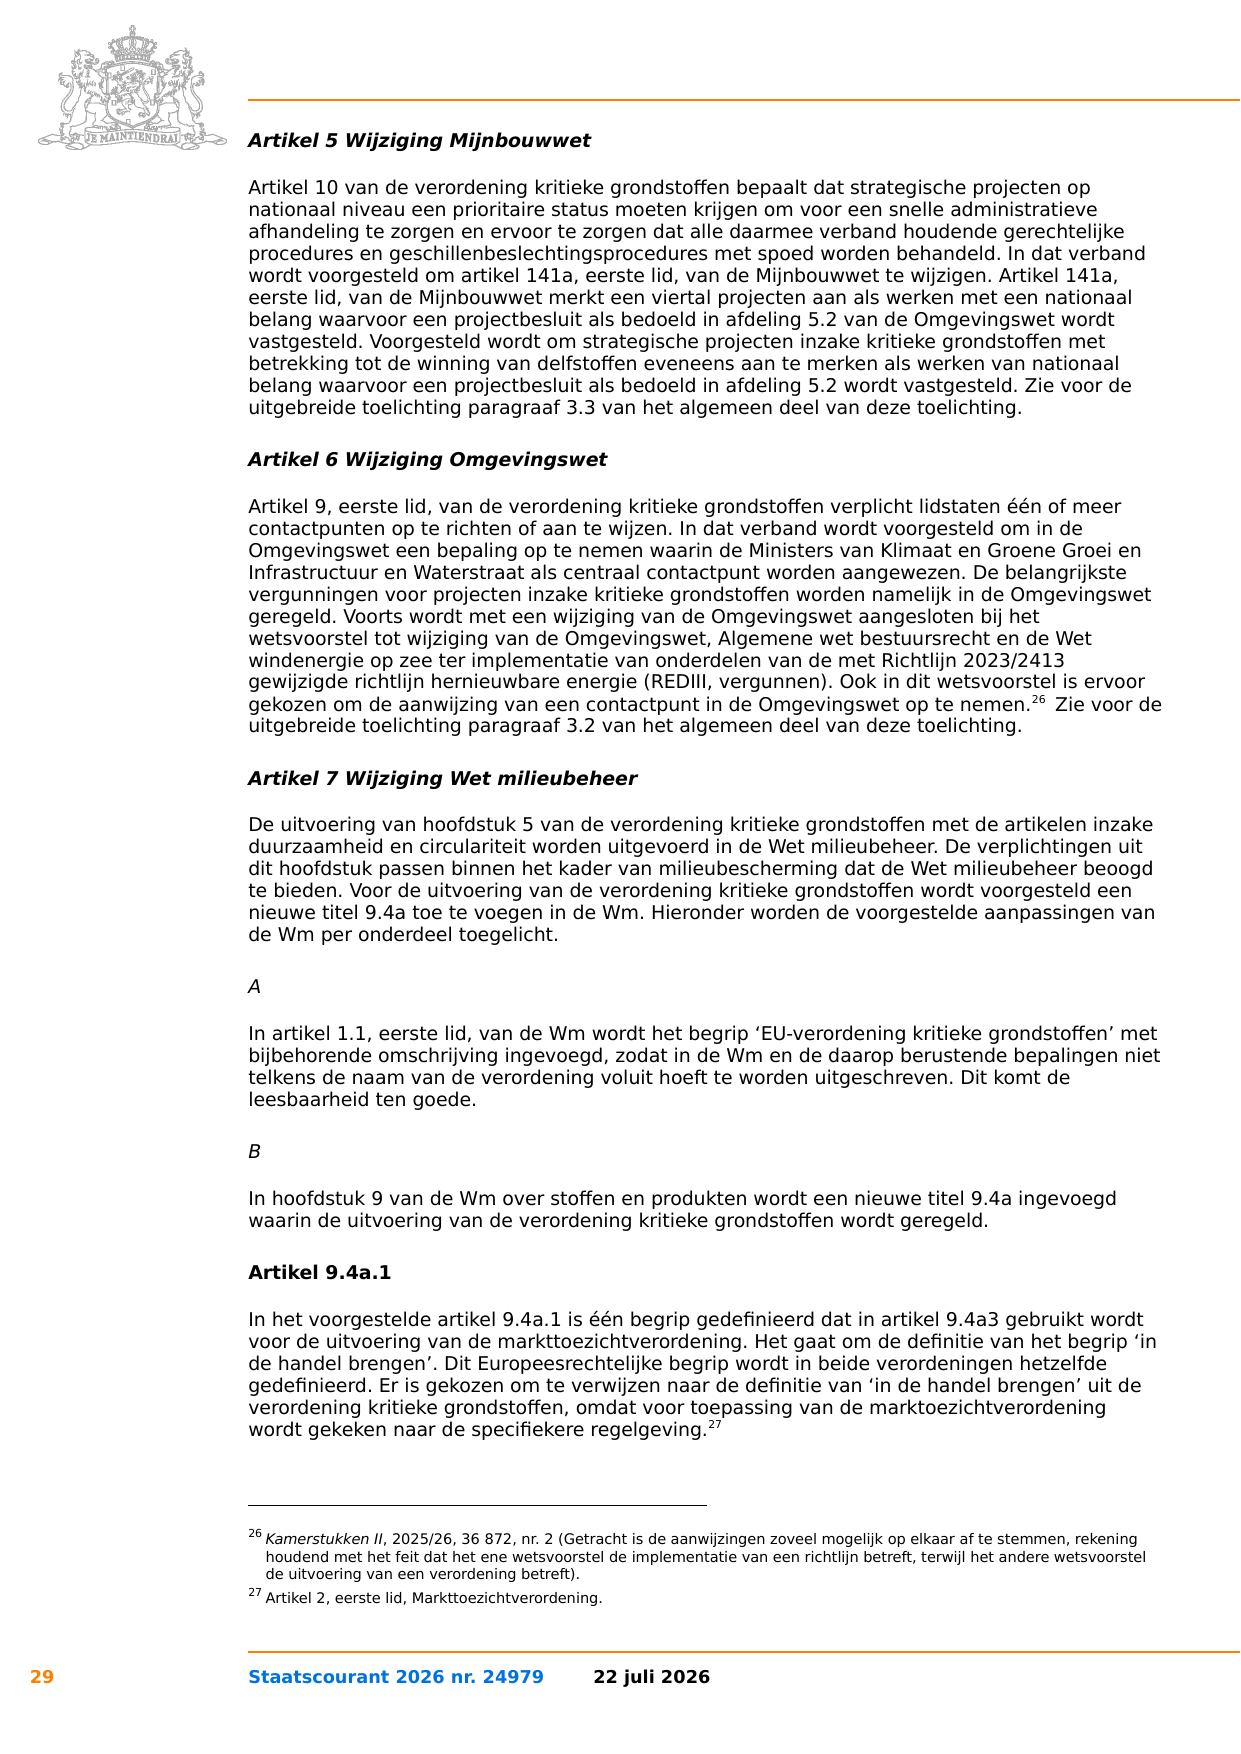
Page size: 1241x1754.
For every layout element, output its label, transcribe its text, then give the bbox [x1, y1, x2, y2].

text Artikel 2, eerste lid, Markttoezichtverordening. [248, 1586, 1163, 1608]
subtitle B [248, 1141, 1163, 1163]
subtitle Artikel 7 Wijziging Wet milieubeheer [248, 767, 1163, 789]
text In het voorgestelde artikel 9.4a.1 is één begrip gedefinieerd dat in artikel 9.4a3 gebruikt wordt voor de uitvoering van de markttoezichtverordening. Het gaat om de definitie van het begrip ‘in de handel brengen’. Dit Europeesrechtelijke begrip wordt in beide verordeningen hetzelfde gedefinieerd. Er is gekozen om te verwijzen naar de definitie van ‘in de handel brengen’ uit de verordening kritieke grondstoffen, omdat voor toepassing van de marktoezichtverordening wordt gekeken naar de specifiekere regelgeving. [248, 1309, 1163, 1441]
text In hoofdstuk 9 van de Wm over stoffen en produkten wordt een nieuwe titel 9.4a ingevoegd waarin de uitvoering van de verordening kritieke grondstoffen wordt geregeld. [248, 1188, 1163, 1232]
subtitle Artikel 6 Wijziging Omgevingswet [248, 449, 1163, 471]
subtitle A [248, 976, 1163, 998]
text Artikel 9, eerste lid, van de verordening kritieke grondstoffen verplicht lidstaten één of meer contactpunten op te richten of aan te wijzen. In dat verband wordt voorgesteld om in de Omgevingswet een bepaling op te nemen waarin de Ministers van Klimaat en Groene Groei en Infrastructuur en Waterstraat als centraal contactpunt worden aangewezen. De belangrijkste vergunningen voor projecten inzake kritieke grondstoffen worden namelijk in de Omgevingswet geregeld. Voorts wordt met een wijziging van de Omgevingswet aangesloten bij het wetsvoorstel tot wijziging van de Omgevingswet, Algemene wet bestuursrecht en de Wet windenergie op zee ter implementatie van onderdelen van de met Richtlijn 2023/2413 gewijzigde richtlijn hernieuwbare energie (REDIII, vergunnen). Ook in dit wetsvoorstel is ervoor gekozen om de aanwijzing van een contactpunt in de Omgevingswet op te nemen. Zie voor de uitgebreide toelichting paragraaf 3.2 van het algemeen deel van deze toelichting. [248, 496, 1163, 737]
subtitle Artikel 9.4a.1 [248, 1262, 1163, 1284]
text De uitvoering van hoofdstuk 5 van de verordening kritieke grondstoffen met de artikelen inzake duurzaamheid en circulariteit worden uitgevoerd in de Wet milieubeheer. De verplichtingen uit dit hoofdstuk passen binnen het kader van milieubescherming dat de Wet milieubeheer beoogd te bieden. Voor de uitvoering van de verordening kritieke grondstoffen wordt voorgesteld een nieuwe titel 9.4a toe te voegen in de Wm. Hieronder worden de voorgestelde aanpassingen van de Wm per onderdeel toegelicht. [248, 814, 1163, 946]
picture [38, 25, 227, 150]
text In artikel 1.1, eerste lid, van de Wm wordt het begrip ‘EU-verordening kritieke grondstoffen’ met bijbehorende omschrijving ingevoegd, zodat in de Wm en de daarop berustende bepalingen niet telkens de naam van de verordening voluit hoeft te worden uitgeschreven. Dit komt de leesbaarheid ten goede. [248, 1023, 1163, 1111]
text Kamerstukken II, 2025/26, 36 872, nr. 2 (Getracht is de aanwijzingen zoveel mogelijk op elkaar af te stemmen, rekening houdend met het feit dat het ene wetsvoorstel de implementatie van een richtlijn betreft, terwijl het andere wetsvoorstel de uitvoering van een verordening betreft). [248, 1527, 1163, 1583]
subtitle Artikel 5 Wijziging Mijnbouwwet [248, 130, 1163, 152]
text Artikel 10 van de verordening kritieke grondstoffen bepaalt dat strategische projecten op nationaal niveau een prioritaire status moeten krijgen om voor een snelle administratieve afhandeling te zorgen en ervoor te zorgen dat alle daarmee verband houdende gerechtelijke procedures en geschillenbeslechtingsprocedures met spoed worden behandeld. In dat verband wordt voorgesteld om artikel 141a, eerste lid, van de Mijnbouwwet te wijzigen. Artikel 141a, eerste lid, van de Mijnbouwwet merkt een viertal projecten aan als werken met een nationaal belang waarvoor een projectbesluit als bedoeld in afdeling 5.2 van de Omgevingswet wordt vastgesteld. Voorgesteld wordt om strategische projecten inzake kritieke grondstoffen met betrekking tot de winning van delfstoffen eveneens aan te merken als werken van nationaal belang waarvoor een projectbesluit als bedoeld in afdeling 5.2 wordt vastgesteld. Zie voor de uitgebreide toelichting paragraaf 3.3 van het algemeen deel van deze toelichting. [248, 177, 1163, 419]
